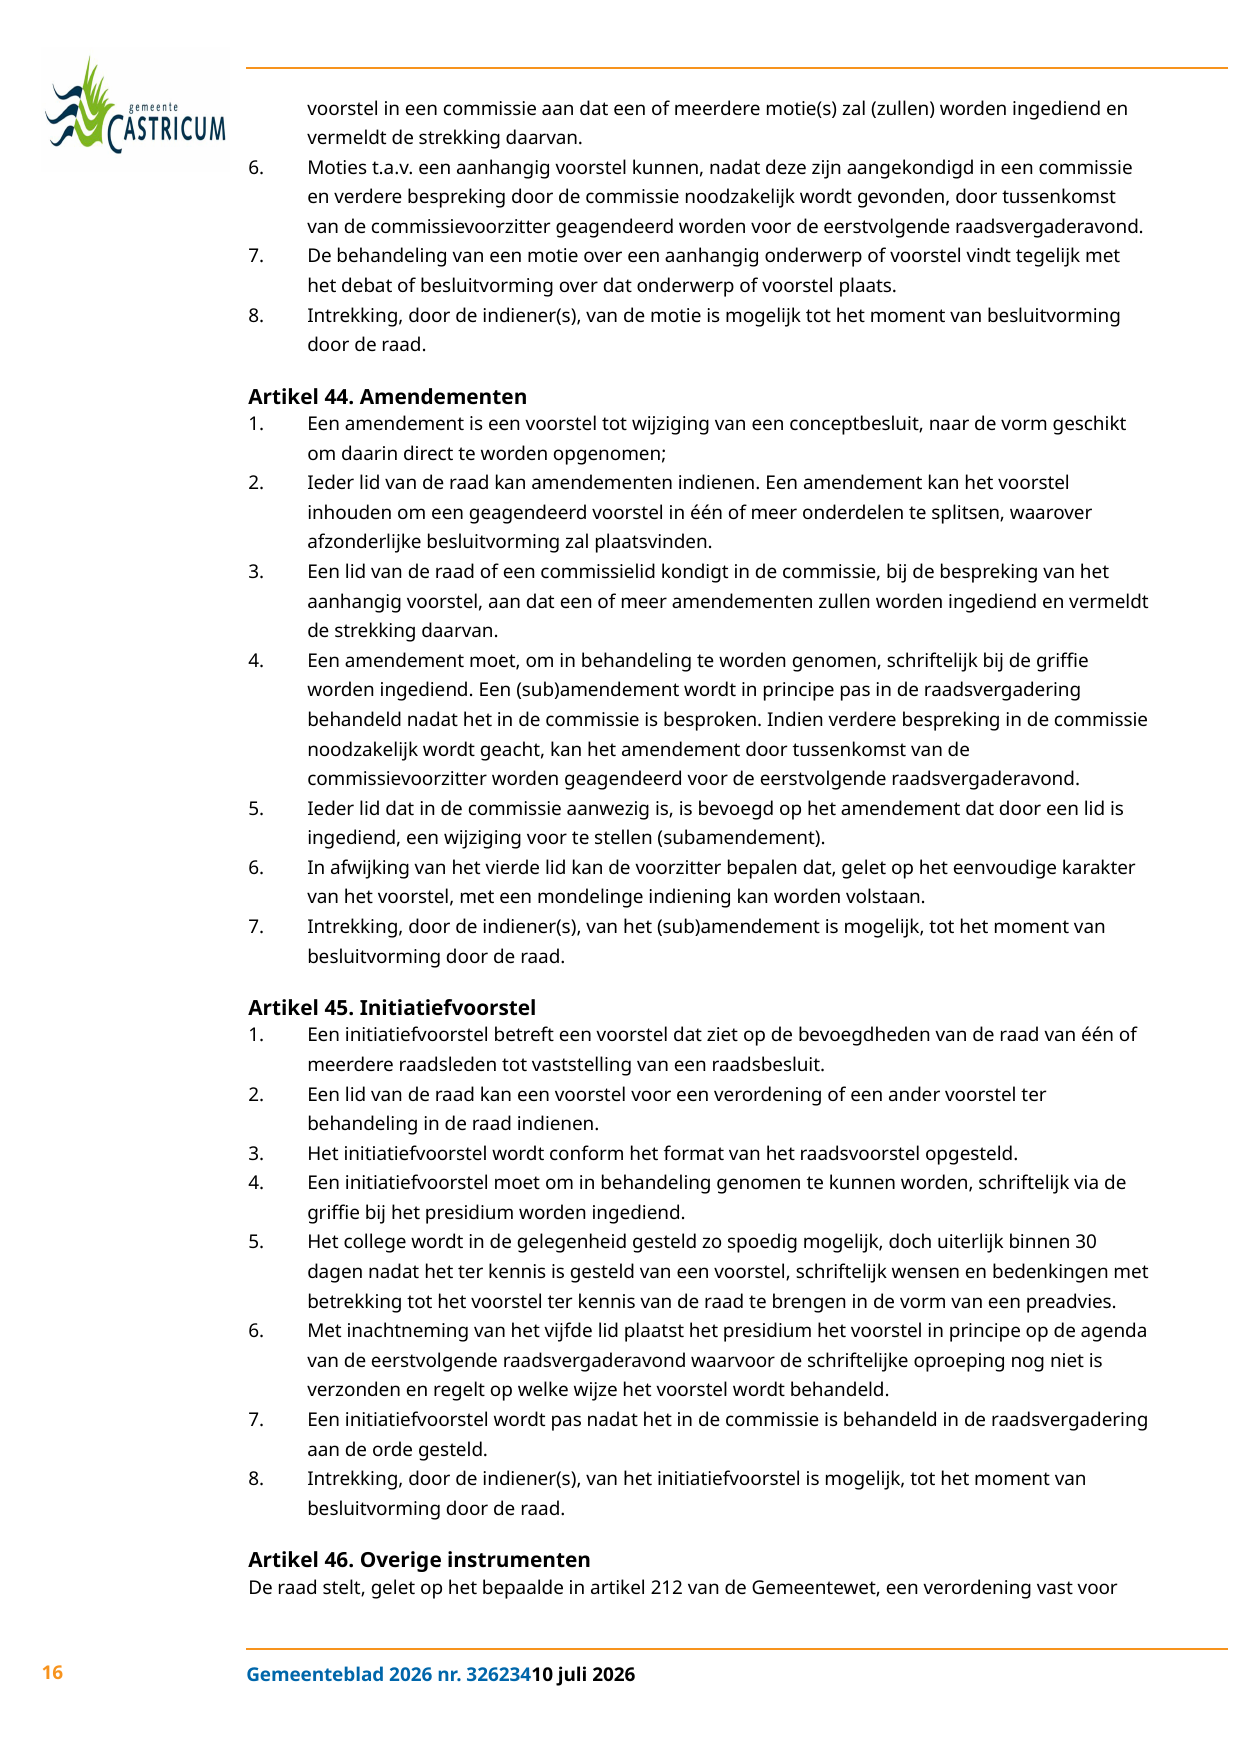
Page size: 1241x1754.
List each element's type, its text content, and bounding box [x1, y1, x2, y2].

list Een lid van de raad of een commissielid kondigt in de commissie, bij de bespreking van het aanhangig voorstel, aan dat een of meer amendementen zullen worden ingediend en vermeldt de strekking daarvan. [248, 558, 1152, 643]
list Met inachtneming van het vijfde lid plaatst het presidium het voorstel in principe op de agenda van de eerstvolgende raadsvergaderavond waarvoor de schriftelijke oproeping nog niet is verzonden en regelt op welke wijze het voorstel wordt behandeld. [248, 1317, 1152, 1402]
list Een initiatiefvoorstel wordt pas nadat het in de commissie is behandeld in de raadsvergadering aan de orde gesteld. [248, 1406, 1152, 1462]
list Intrekking, door de indiener(s), van het (sub)amendement is mogelijk, tot het moment van besluitvorming door de raad. [248, 913, 1152, 968]
list Een lid van de raad kan een voorstel voor een verordening of een ander voorstel ter behandeling in de raad indienen. [248, 1081, 1152, 1136]
text Artikel 44. Amendementen [248, 382, 1152, 410]
list Ieder lid van de raad kan amendementen indienen. Een amendement kan het voorstel inhouden om een geagendeerd voorstel in één of meer onderdelen te splitsen, waarover afzonderlijke besluitvorming zal plaatsvinden. [248, 469, 1152, 554]
list Een initiatiefvoorstel moet om in behandeling genomen te kunnen worden, schriftelijk via de griffie bij het presidium worden ingediend. [248, 1169, 1152, 1225]
picture [41, 47, 231, 172]
text Artikel 46. Overige instrumenten [248, 1545, 1152, 1574]
list Het initiatiefvoorstel wordt conform het format van het raadsvoorstel opgesteld. [248, 1140, 1152, 1166]
list Intrekking, door de indiener(s), van de motie is mogelijk tot het moment van besluitvorming door de raad. [248, 302, 1152, 357]
list Ieder lid dat in de commissie aanwezig is, is bevoegd op het amendement dat door een lid is ingediend, een wijziging voor te stellen (subamendement). [248, 795, 1152, 850]
list Een amendement is een voorstel tot wijziging van een conceptbesluit, naar de vorm geschikt om daarin direct te worden opgenomen; [248, 410, 1152, 466]
text Artikel 45. Initiatiefvoorstel [248, 993, 1152, 1022]
text De raad stelt, gelet op het bepaalde in artikel 212 van de Gemeentewet, een verordening vast voor [248, 1574, 1152, 1599]
list De behandeling van een motie over een aanhangig onderwerp of voorstel vindt tegelijk met het debat of besluitvorming over dat onderwerp of voorstel plaats. [248, 243, 1152, 298]
list Intrekking, door de indiener(s), van het initiatiefvoorstel is mogelijk, tot het moment van besluitvorming door de raad. [248, 1465, 1152, 1521]
list Een initiatiefvoorstel betreft een voorstel dat ziet op de bevoegdheden van de raad van één of meerdere raadsleden tot vaststelling van een raadsbesluit. [248, 1022, 1152, 1077]
list In afwijking van het vierde lid kan de voorzitter bepalen dat, gelet op het eenvoudige karakter van het voorstel, met een mondelinge indiening kan worden volstaan. [248, 854, 1152, 909]
list Het college wordt in de gelegenheid gesteld zo spoedig mogelijk, doch uiterlijk binnen 30 dagen nadat het ter kennis is gesteld van een voorstel, schriftelijk wensen en bedenkingen met betrekking tot het voorstel ter kennis van de raad te brengen in de vorm van een preadvies. [248, 1229, 1152, 1314]
list Moties t.a.v. een aanhangig voorstel kunnen, nadat deze zijn aangekondigd in een commissie en verdere bespreking door de commissie noodzakelijk wordt gevonden, door tussenkomst van de commissievoorzitter geagendeerd worden voor de eerstvolgende raadsvergaderavond. [248, 154, 1152, 239]
list Een amendement moet, om in behandeling te worden genomen, schriftelijk bij de griffie worden ingediend. Een (sub)amendement wordt in principe pas in de raadsvergadering behandeld nadat het in de commissie is besproken. Indien verdere bespreking in de commissie noodzakelijk wordt geacht, kan het amendement door tussenkomst van de commissievoorzitter worden geagendeerd voor de eerstvolgende raadsvergaderavond. [248, 647, 1152, 791]
list voorstel in een commissie aan dat een of meerdere motie(s) zal (zullen) worden ingediend en vermeldt de strekking daarvan. [248, 95, 1152, 150]
